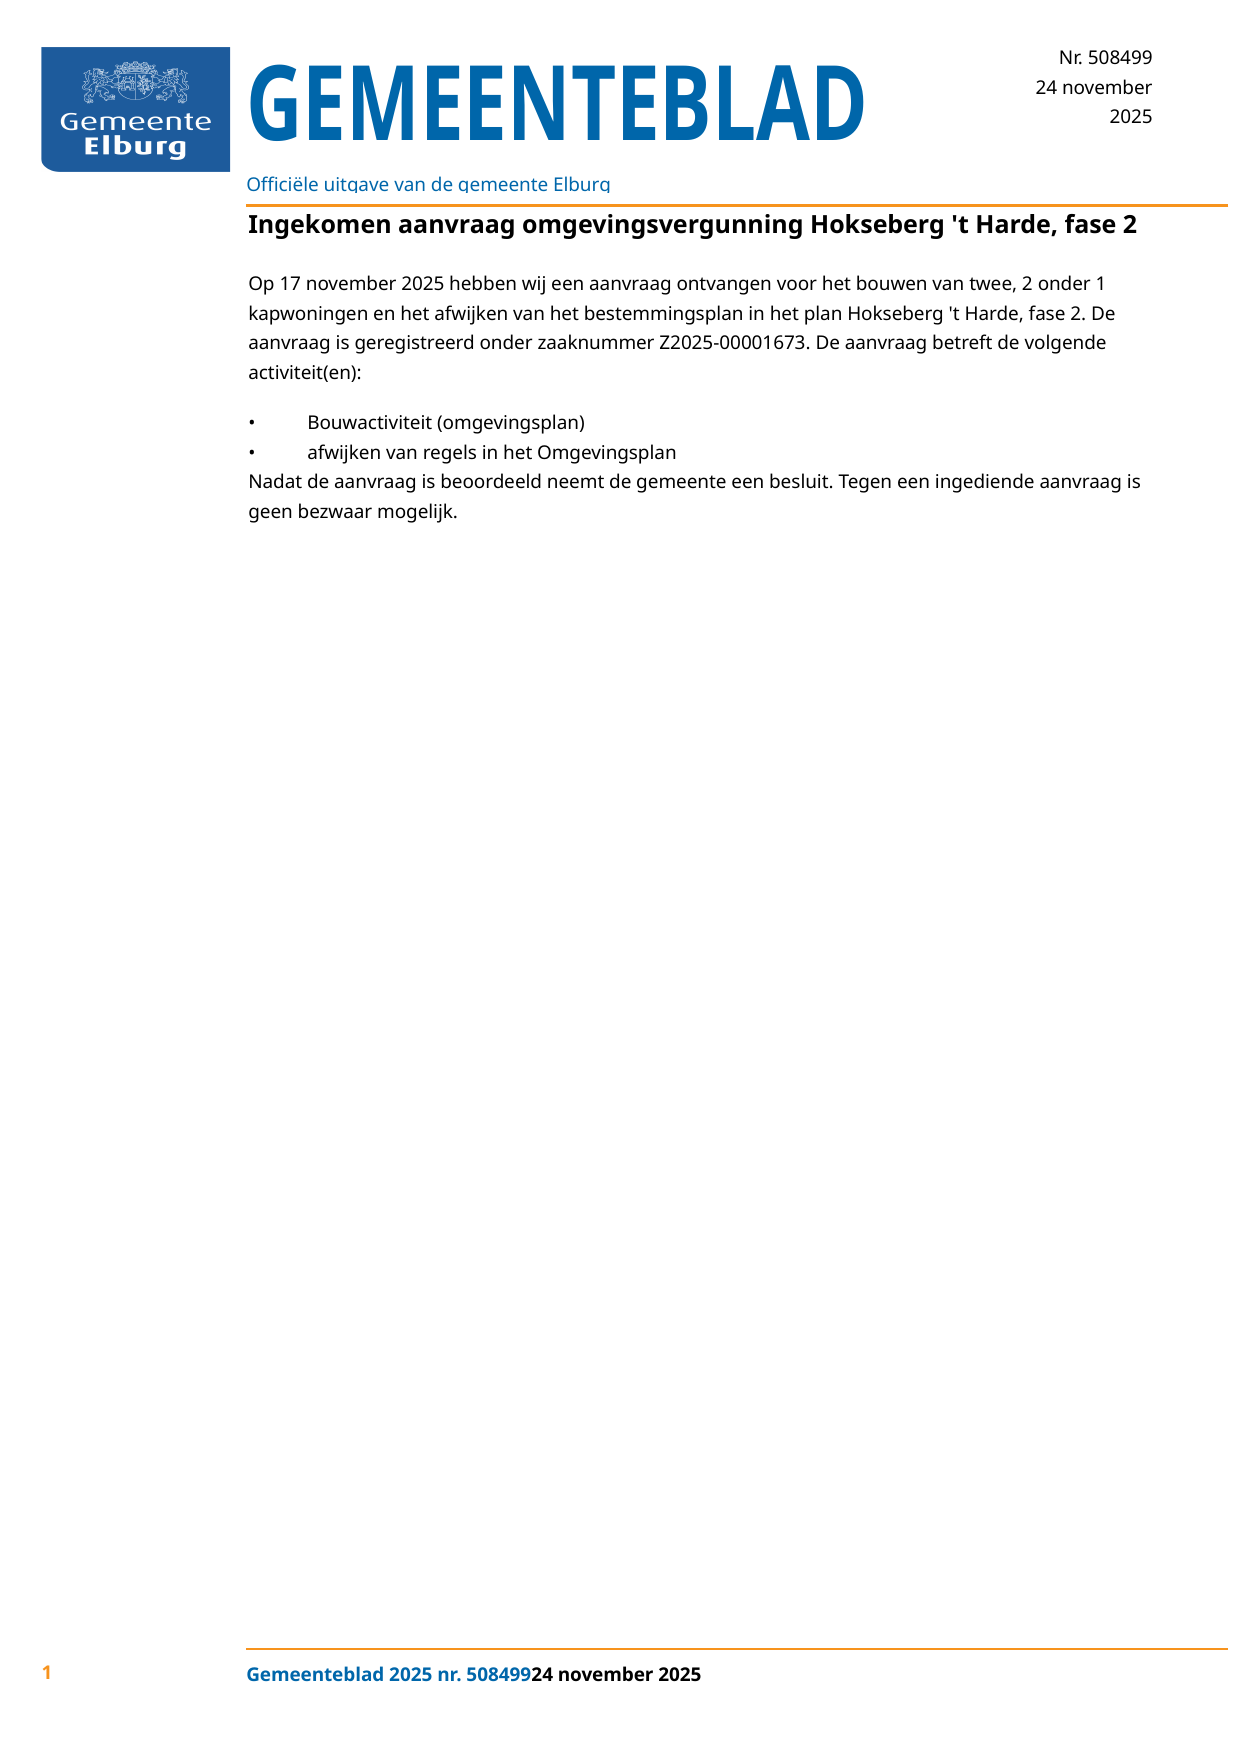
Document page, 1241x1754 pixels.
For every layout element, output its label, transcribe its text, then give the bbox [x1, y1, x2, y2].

text Nadat de aanvraag is beoordeeld neemt de gemeente een besluit. Tegen een ingediende aanvraag is geen bezwaar mogelijk. [248, 469, 1152, 524]
text Op 17 november 2025 hebben wij een aanvraag ontvangen voor het bouwen van twee, 2 onder 1 kapwoningen en het afwijken van het bestemmingsplan in het plan Hokseberg 't Harde, fase 2. De aanvraag is geregistreerd onder zaaknummer Z2025-00001673. De aanvraag betreft de volgende activiteit(en): [248, 270, 1152, 385]
list Bouwactiviteit (omgevingsplan) [248, 409, 1152, 435]
picture [41, 47, 231, 172]
list afwijken van regels in het Omgevingsplan [248, 439, 1152, 465]
text Ingekomen aanvraag omgevingsvergunning Hokseberg 't Harde, fase 2 [248, 207, 1152, 241]
